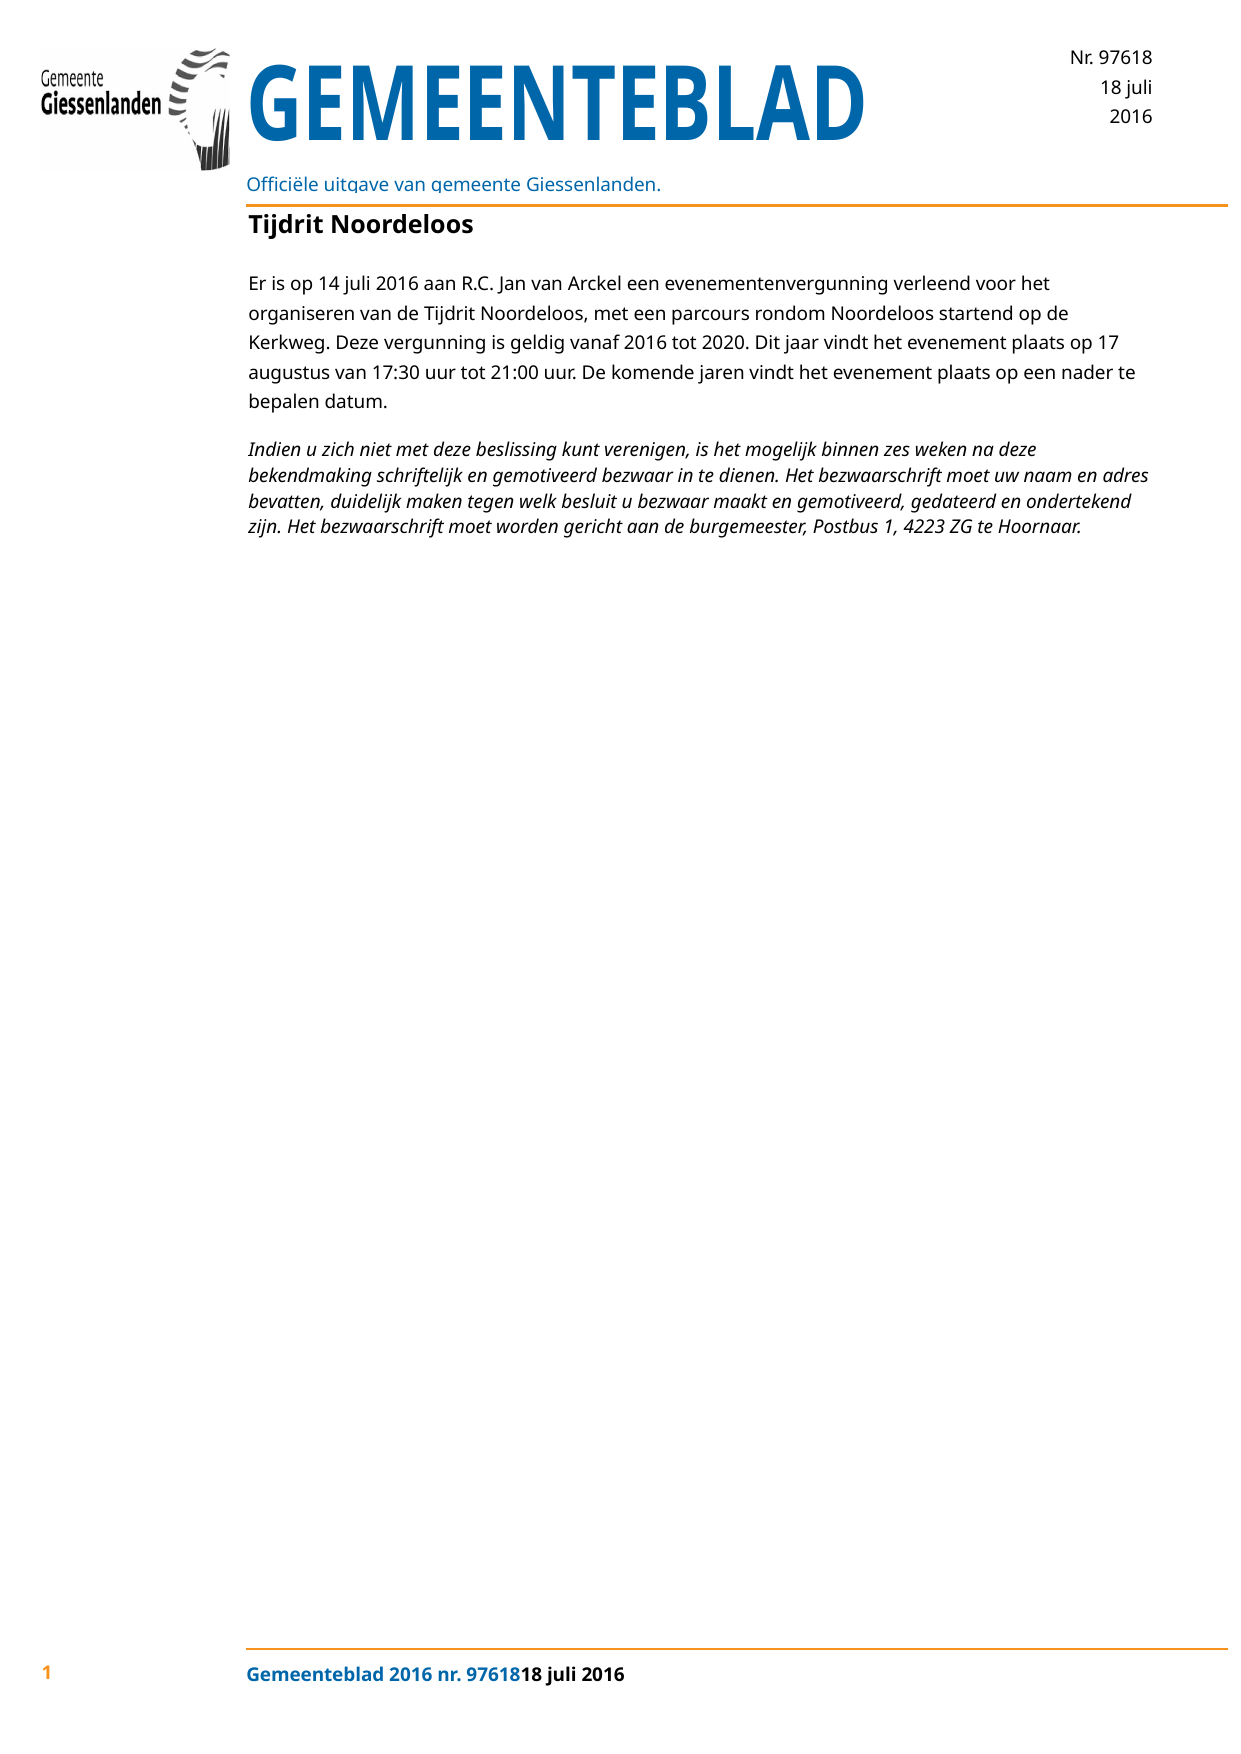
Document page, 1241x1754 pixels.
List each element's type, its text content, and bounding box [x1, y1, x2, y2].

text Indien u zich niet met deze beslissing kunt verenigen, is het mogelijk binnen zes weken na deze bekendmaking schriftelijk en gemotiveerd bezwaar in te dienen. Het bezwaarschrift moet uw naam en adres bevatten, duidelijk maken tegen welk besluit u bezwaar maakt en gemotiveerd, gedateerd en ondertekend zijn. Het bezwaarschrift moet worden gericht aan de burgemeester, Postbus 1, 4223 ZG te Hoornaar. [248, 436, 1152, 539]
text Er is op 14 juli 2016 aan R.C. Jan van Arckel een evenementenvergunning verleend voor het organiseren van de Tijdrit Noordeloos, met een parcours rondom Noordeloos startend op de Kerkweg. Deze vergunning is geldig vanaf 2016 tot 2020. Dit jaar vindt het evenement plaats op 17 augustus van 17:30 uur tot 21:00 uur. De komende jaren vindt het evenement plaats op een nader te bepalen datum. [248, 270, 1152, 414]
text Tijdrit Noordeloos [248, 207, 1152, 241]
picture [41, 47, 231, 172]
